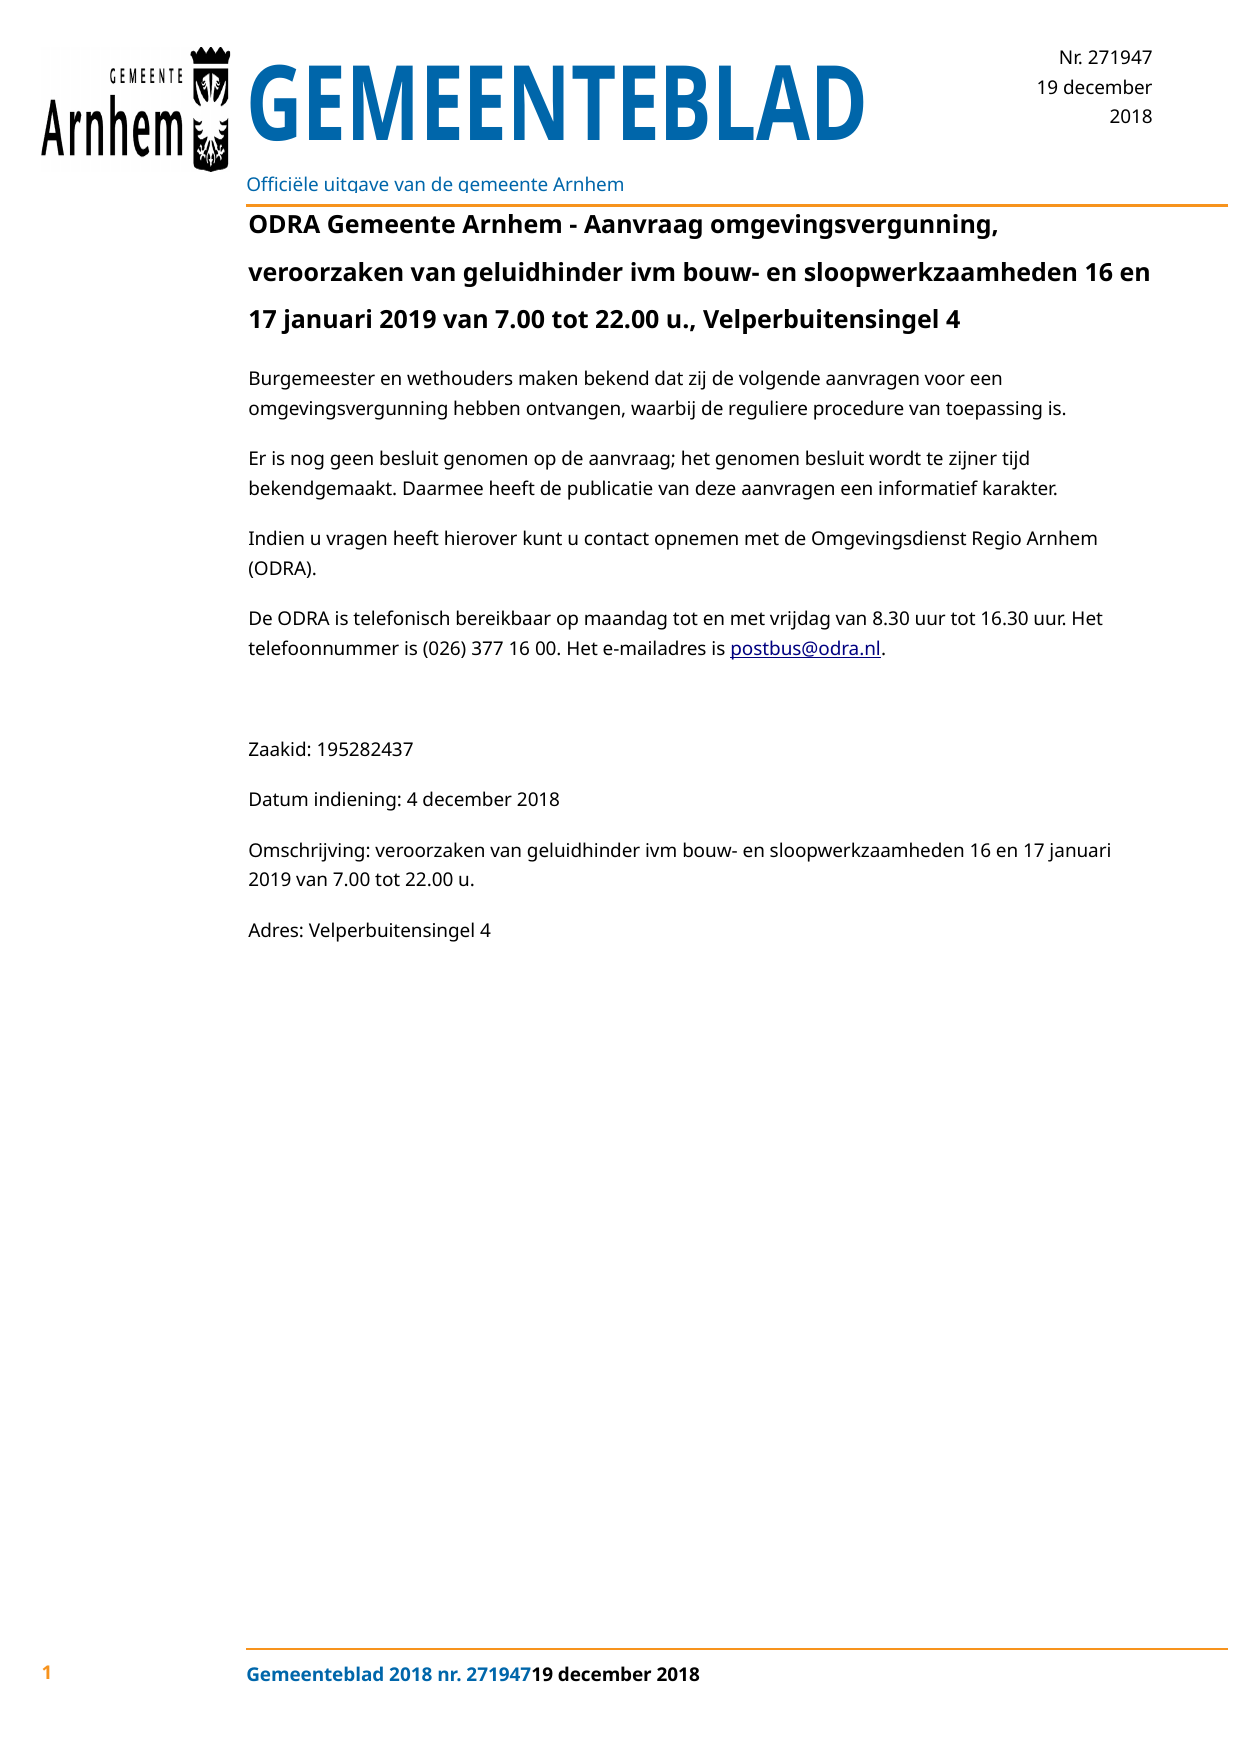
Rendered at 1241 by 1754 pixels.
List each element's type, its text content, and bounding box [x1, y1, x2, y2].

text Datum indiening: 4 december 2018 [248, 786, 1152, 812]
text Adres: Velperbuitensingel 4 [248, 917, 1152, 942]
text Omschrijving: veroorzaken van geluidhinder ivm bouw- en sloopwerkzaamheden 16 en 17 januari 2019 van 7.00 tot 22.00 u. [248, 837, 1152, 892]
text Indien u vragen heeft hierover kunt u contact opnemen met de Omgevingsdienst Regio Arnhem (ODRA). [248, 526, 1152, 581]
text ODRA Gemeente Arnhem - Aanvraag omgevingsvergunning, veroorzaken van geluidhinder ivm bouw- en sloopwerkzaamheden 16 en 17 januari 2019 van 7.00 tot 22.00 u., Velperbuitensingel 4 [248, 207, 1152, 336]
picture [41, 47, 231, 172]
text Burgemeester en wethouders maken bekend dat zij de volgende aanvragen voor een omgevingsvergunning hebben ontvangen, waarbij de reguliere procedure van toepassing is. [248, 366, 1152, 421]
text Zaakid: 195282437 [248, 736, 1152, 762]
text Er is nog geen besluit genomen op de aanvraag; het genomen besluit wordt te zijner tijd bekendgemaakt. Daarmee heeft de publicatie van deze aanvragen een informatief karakter. [248, 446, 1152, 501]
text De ODRA is telefonisch bereikbaar op maandag tot en met vrijdag van 8.30 uur tot 16.30 uur. Het telefoonnummer is (026) 377 16 00. Het e-mailadres is postbus@odra.nl. [248, 606, 1152, 661]
